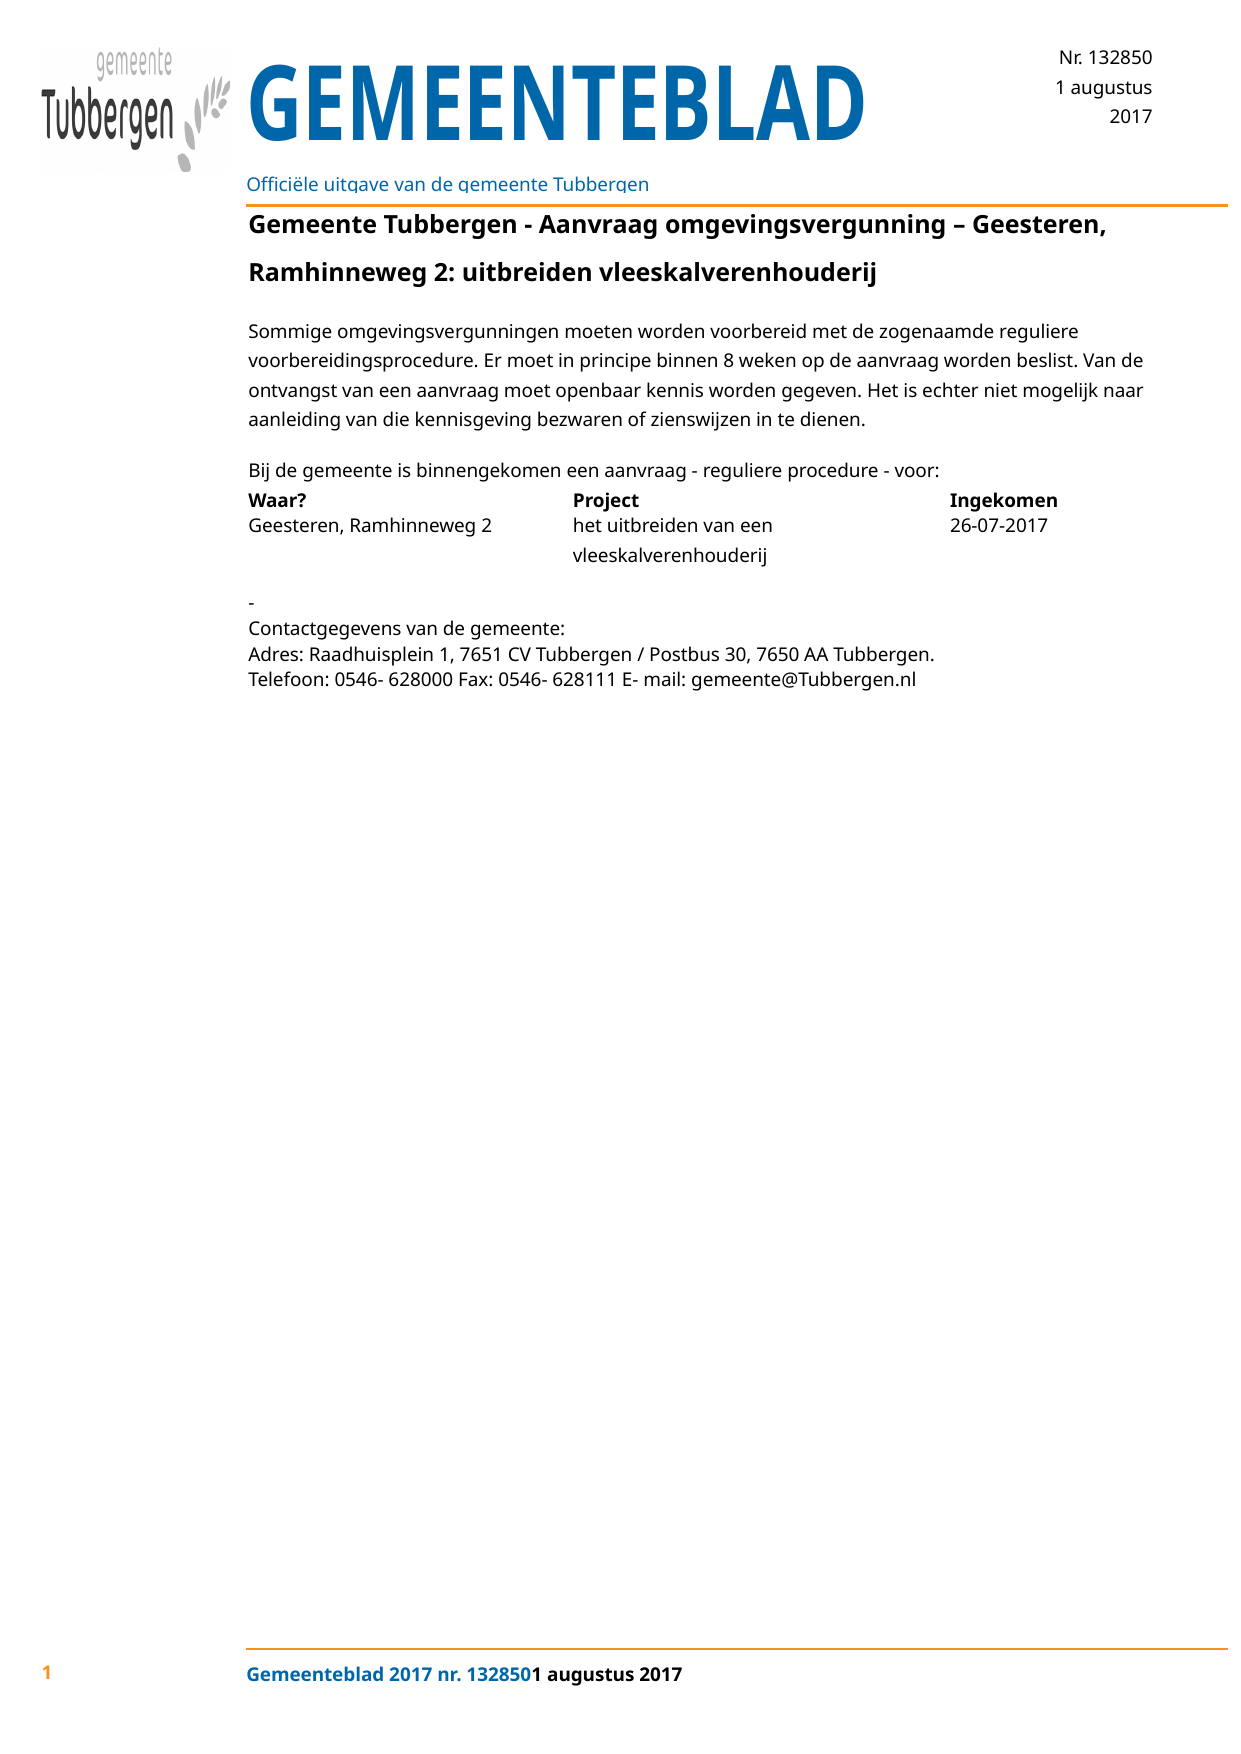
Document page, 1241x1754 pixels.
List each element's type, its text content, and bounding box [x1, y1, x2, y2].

text Adres: Raadhuisplein 1, 7651 CV Tubbergen / Postbus 30, 7650 AA Tubbergen. [248, 641, 1152, 666]
text Sommige omgevingsvergunningen moeten worden voorbereid met de zogenaamde reguliere voorbereidingsprocedure. Er moet in principe binnen 8 weken op de aanvraag worden beslist. Van de ontvangst van een aanvraag moet openbaar kennis worden gegeven. Het is echter niet mogelijk naar aanleiding van die kennisgeving bezwaren of zienswijzen in te dienen. [248, 318, 1152, 432]
table_cell Geesteren, Ramhinneweg 2 [248, 513, 573, 568]
text Bij de gemeente is binnengekomen een aanvraag - reguliere procedure - voor: [248, 457, 1152, 483]
table_header Ingekomen [950, 487, 1152, 512]
text Gemeente Tubbergen - Aanvraag omgevingsvergunning – Geesteren, Ramhinneweg 2: uitbreiden vleeskalverenhouderij [248, 207, 1152, 288]
table_cell 26-07-2017 [950, 513, 1152, 568]
text Telefoon: 0546- 628000 Fax: 0546- 628111 E- mail: gemeente@Tubbergen.nl [248, 666, 1152, 692]
text - [248, 589, 1152, 615]
picture [41, 47, 231, 172]
text Contactgegevens van de gemeente: [248, 615, 1152, 641]
table_cell het uitbreiden van een vleeskalverenhouderij [573, 513, 950, 568]
table_header Project [573, 487, 950, 512]
table_header Waar? [248, 487, 573, 512]
